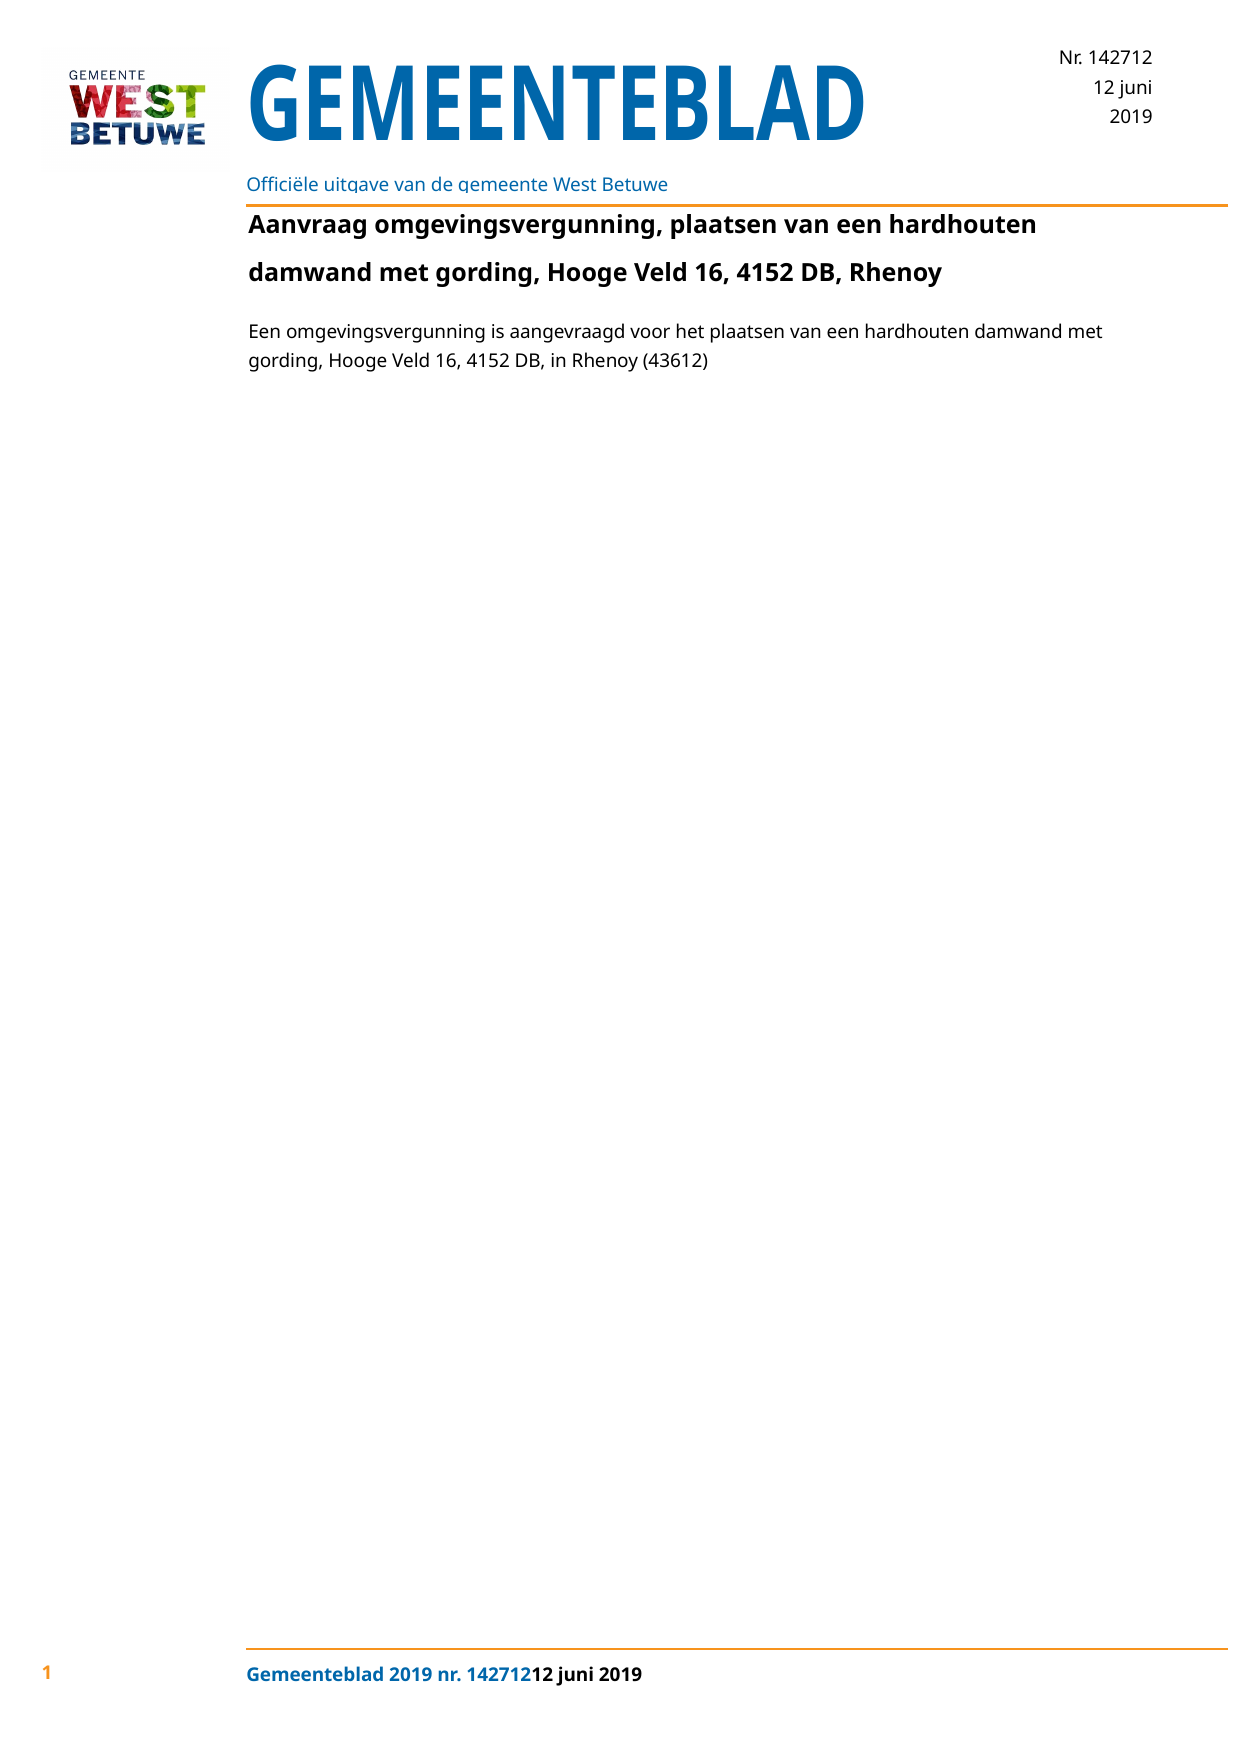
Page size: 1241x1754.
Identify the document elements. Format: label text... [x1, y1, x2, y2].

picture [41, 47, 231, 172]
text Een omgevingsvergunning is aangevraagd voor het plaatsen van een hardhouten damwand met gording, Hooge Veld 16, 4152 DB, in Rhenoy (43612) [248, 318, 1152, 373]
text Aanvraag omgevingsvergunning, plaatsen van een hardhouten damwand met gording, Hooge Veld 16, 4152 DB, Rhenoy [248, 207, 1152, 288]
